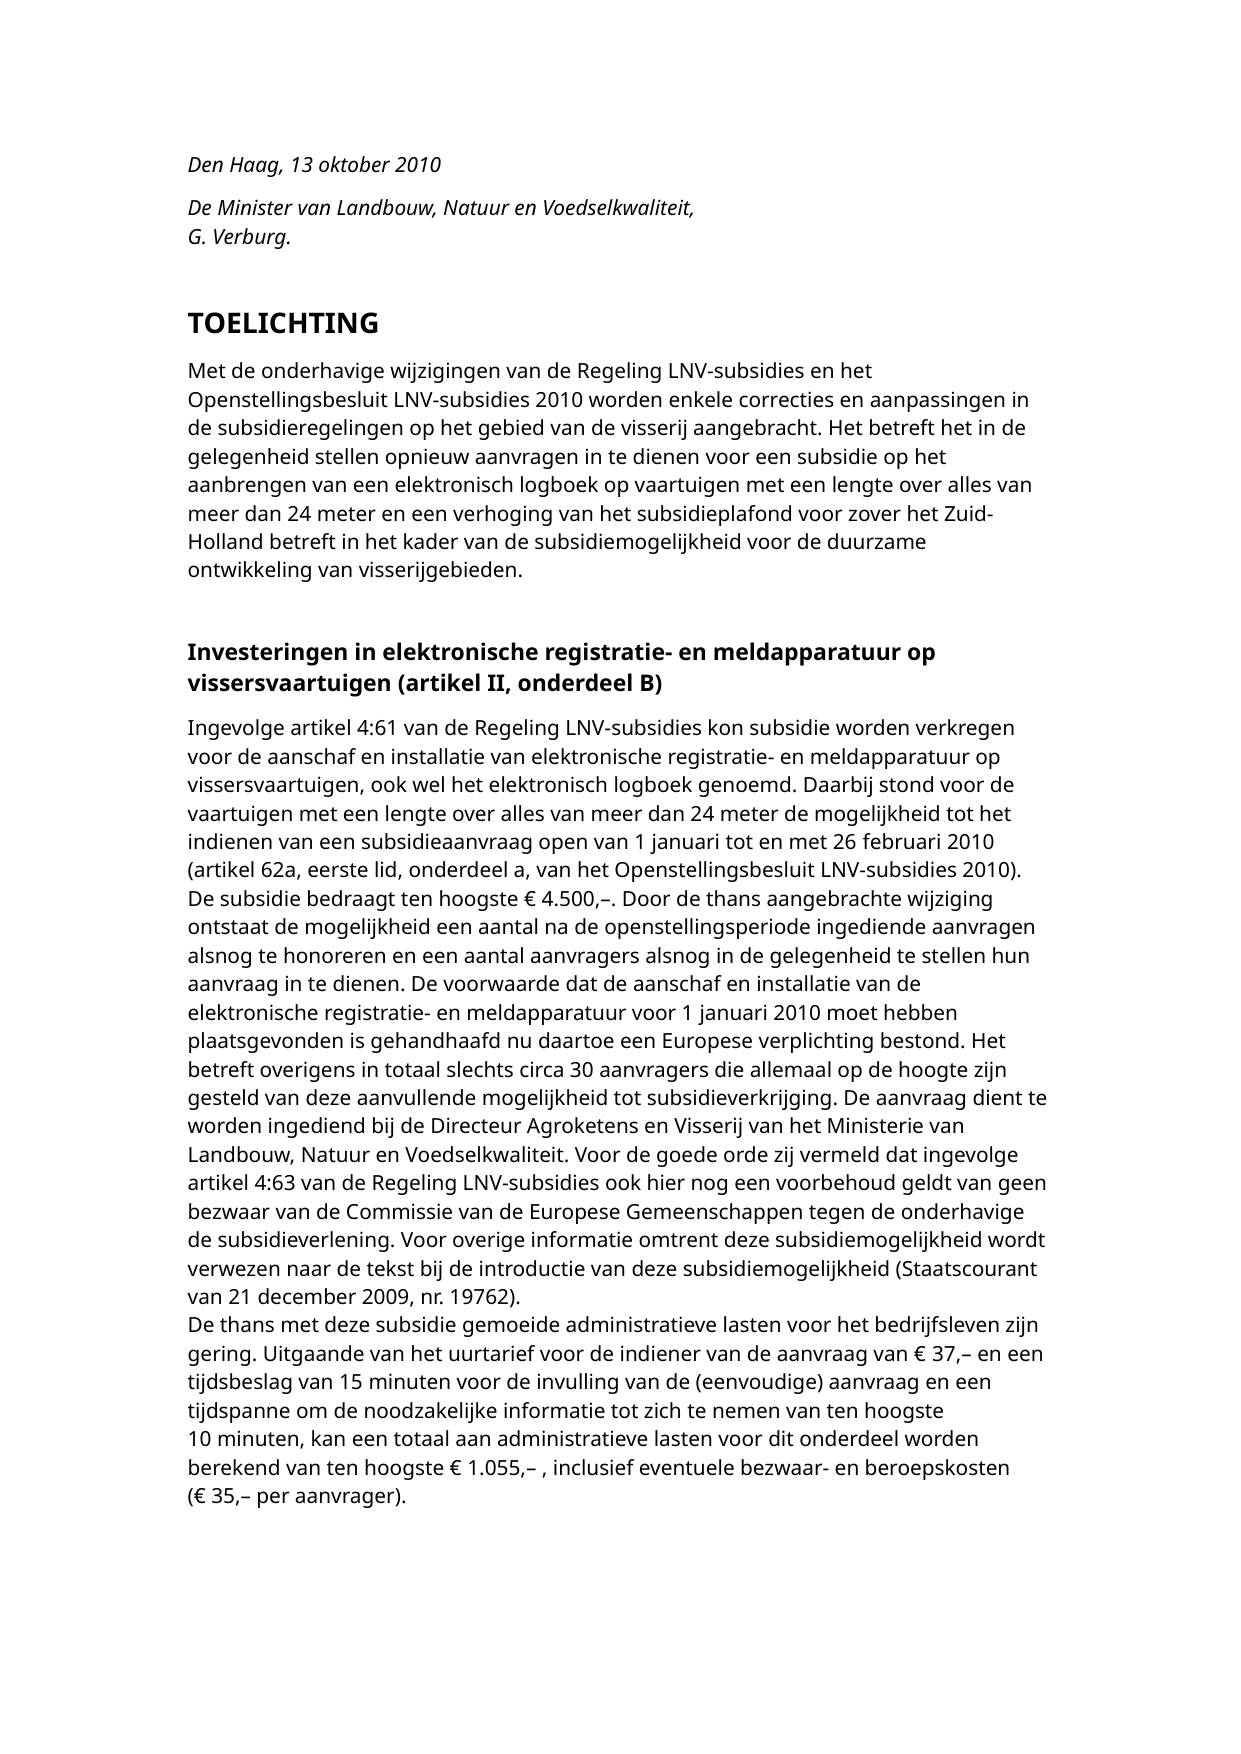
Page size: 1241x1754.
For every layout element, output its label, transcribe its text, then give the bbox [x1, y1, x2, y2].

text De Minister van Landbouw, Natuur en Voedselkwaliteit, [187, 193, 1053, 222]
subtitle TOELICHTING [187, 303, 1053, 341]
subtitle Investeringen in elektronische registratie- en meldapparatuur op vissersvaartuigen (artikel II, onderdeel B) [187, 636, 1053, 698]
text Met de onderhavige wijzigingen van de Regeling LNV-subsidies en het Openstellingsbesluit LNV-subsidies 2010 worden enkele correcties en aanpassingen in de subsidieregelingen op het gebied van de visserij aangebracht. Het betreft het in de gelegenheid stellen opnieuw aanvragen in te dienen voor een subsidie op het aanbrengen van een elektronisch logboek op vaartuigen met een lengte over alles van meer dan 24 meter en een verhoging van het subsidieplafond voor zover het Zuid-Holland betreft in het kader van de subsidiemogelijkheid voor de duurzame ontwikkeling van visserijgebieden. [187, 356, 1053, 584]
text De thans met deze subsidie gemoeide administratieve lasten voor het bedrijfsleven zijn gering. Uitgaande van het uurtarief voor de indiener van de aanvraag van € 37,– en een tijdsbeslag van 15 minuten voor de invulling van de (eenvoudige) aanvraag en een tijdspanne om de noodzakelijke informatie tot zich te nemen van ten hoogste 10 minuten, kan een totaal aan administratieve lasten voor dit onderdeel worden berekend van ten hoogste € 1.055,– , inclusief eventuele bezwaar- en beroepskosten (€ 35,– per aanvrager). [187, 1311, 1053, 1510]
text G. Verburg. [187, 222, 1053, 250]
text Ingevolge artikel 4:61 van de Regeling LNV-subsidies kon subsidie worden verkregen voor de aanschaf en installatie van elektronische registratie- en meldapparatuur op vissersvaartuigen, ook wel het elektronisch logboek genoemd. Daarbij stond voor de vaartuigen met een lengte over alles van meer dan 24 meter de mogelijkheid tot het indienen van een subsidieaanvraag open van 1 januari tot en met 26 februari 2010 (artikel 62a, eerste lid, onderdeel a, van het Openstellingsbesluit LNV-subsidies 2010). De subsidie bedraagt ten hoogste € 4.500,–. Door de thans aangebrachte wijziging ontstaat de mogelijkheid een aantal na de openstellingsperiode ingediende aanvragen alsnog te honoreren en een aantal aanvragers alsnog in de gelegenheid te stellen hun aanvraag in te dienen. De voorwaarde dat de aanschaf en installatie van de elektronische registratie- en meldapparatuur voor 1 januari 2010 moet hebben plaatsgevonden is gehandhaafd nu daartoe een Europese verplichting bestond. Het betreft overigens in totaal slechts circa 30 aanvragers die allemaal op de hoogte zijn gesteld van deze aanvullende mogelijkheid tot subsidieverkrijging. De aanvraag dient te worden ingediend bij de Directeur Agroketens en Visserij van het Ministerie van Landbouw, Natuur en Voedselkwaliteit. Voor de goede orde zij vermeld dat ingevolge artikel 4:63 van de Regeling LNV-subsidies ook hier nog een voorbehoud geldt van geen bezwaar van de Commissie van de Europese Gemeenschappen tegen de onderhavige de subsidieverlening. Voor overige informatie omtrent deze subsidiemogelijkheid wordt verwezen naar de tekst bij de introductie van deze subsidiemogelijkheid (Staatscourant van 21 december 2009, nr. 19762). [187, 713, 1053, 1311]
text Den Haag, 13 oktober 2010 [187, 150, 1053, 178]
